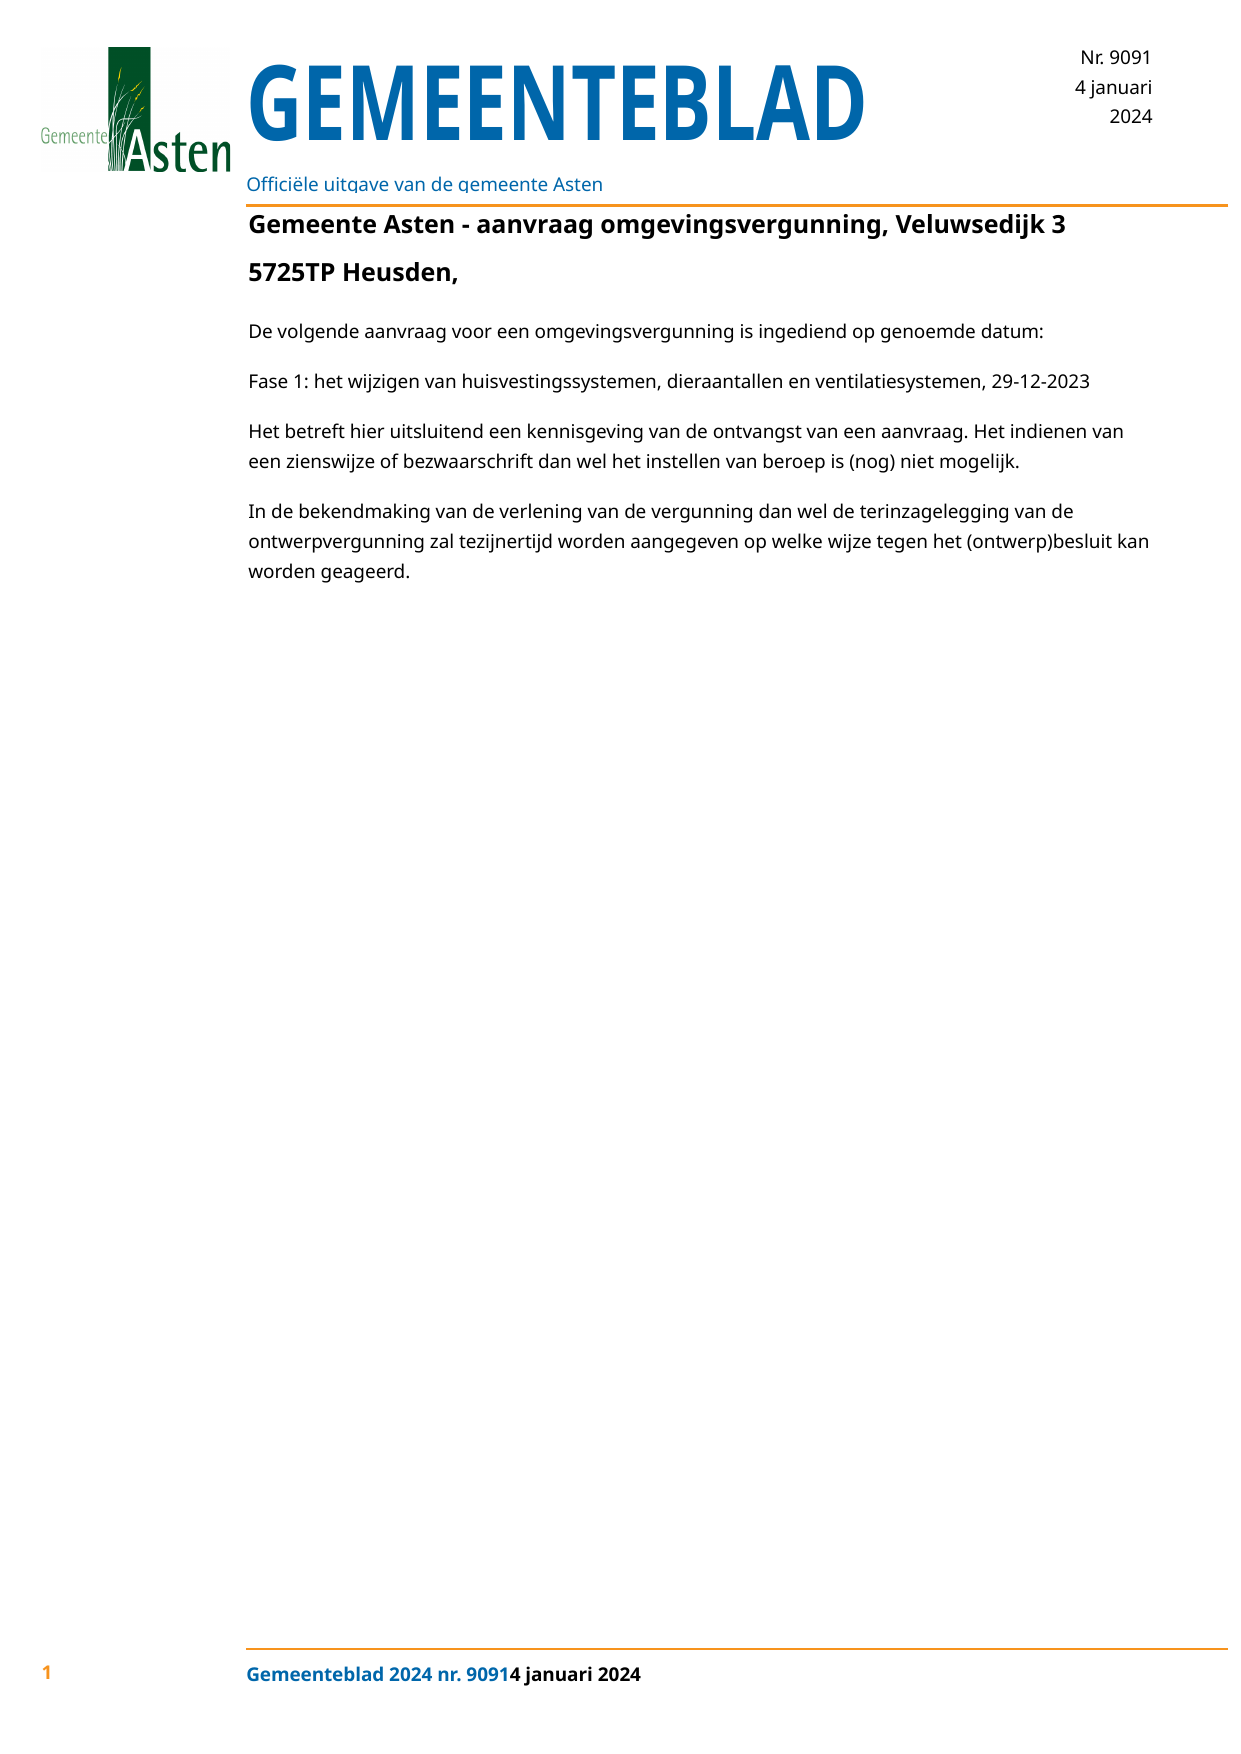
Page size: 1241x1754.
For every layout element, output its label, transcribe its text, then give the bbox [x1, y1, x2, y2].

text Het betreft hier uitsluitend een kennisgeving van de ontvangst van een aanvraag. Het indienen van een zienswijze of bezwaarschrift dan wel het instellen van beroep is (nog) niet mogelijk. [248, 419, 1152, 474]
text Gemeente Asten - aanvraag omgevingsvergunning, Veluwsedijk 3 5725TP Heusden, [248, 207, 1152, 288]
text De volgende aanvraag voor een omgevingsvergunning is ingediend op genoemde datum: [248, 318, 1152, 344]
picture [41, 47, 231, 172]
text Fase 1: het wijzigen van huisvestingssystemen, dieraantallen en ventilatiesystemen, 29-12-2023 [248, 368, 1152, 394]
text In de bekendmaking van de verlening van de vergunning dan wel de terinzagelegging van de ontwerpvergunning zal tezijnertijd worden aangegeven op welke wijze tegen het (ontwerp)besluit kan worden geageerd. [248, 499, 1152, 584]
